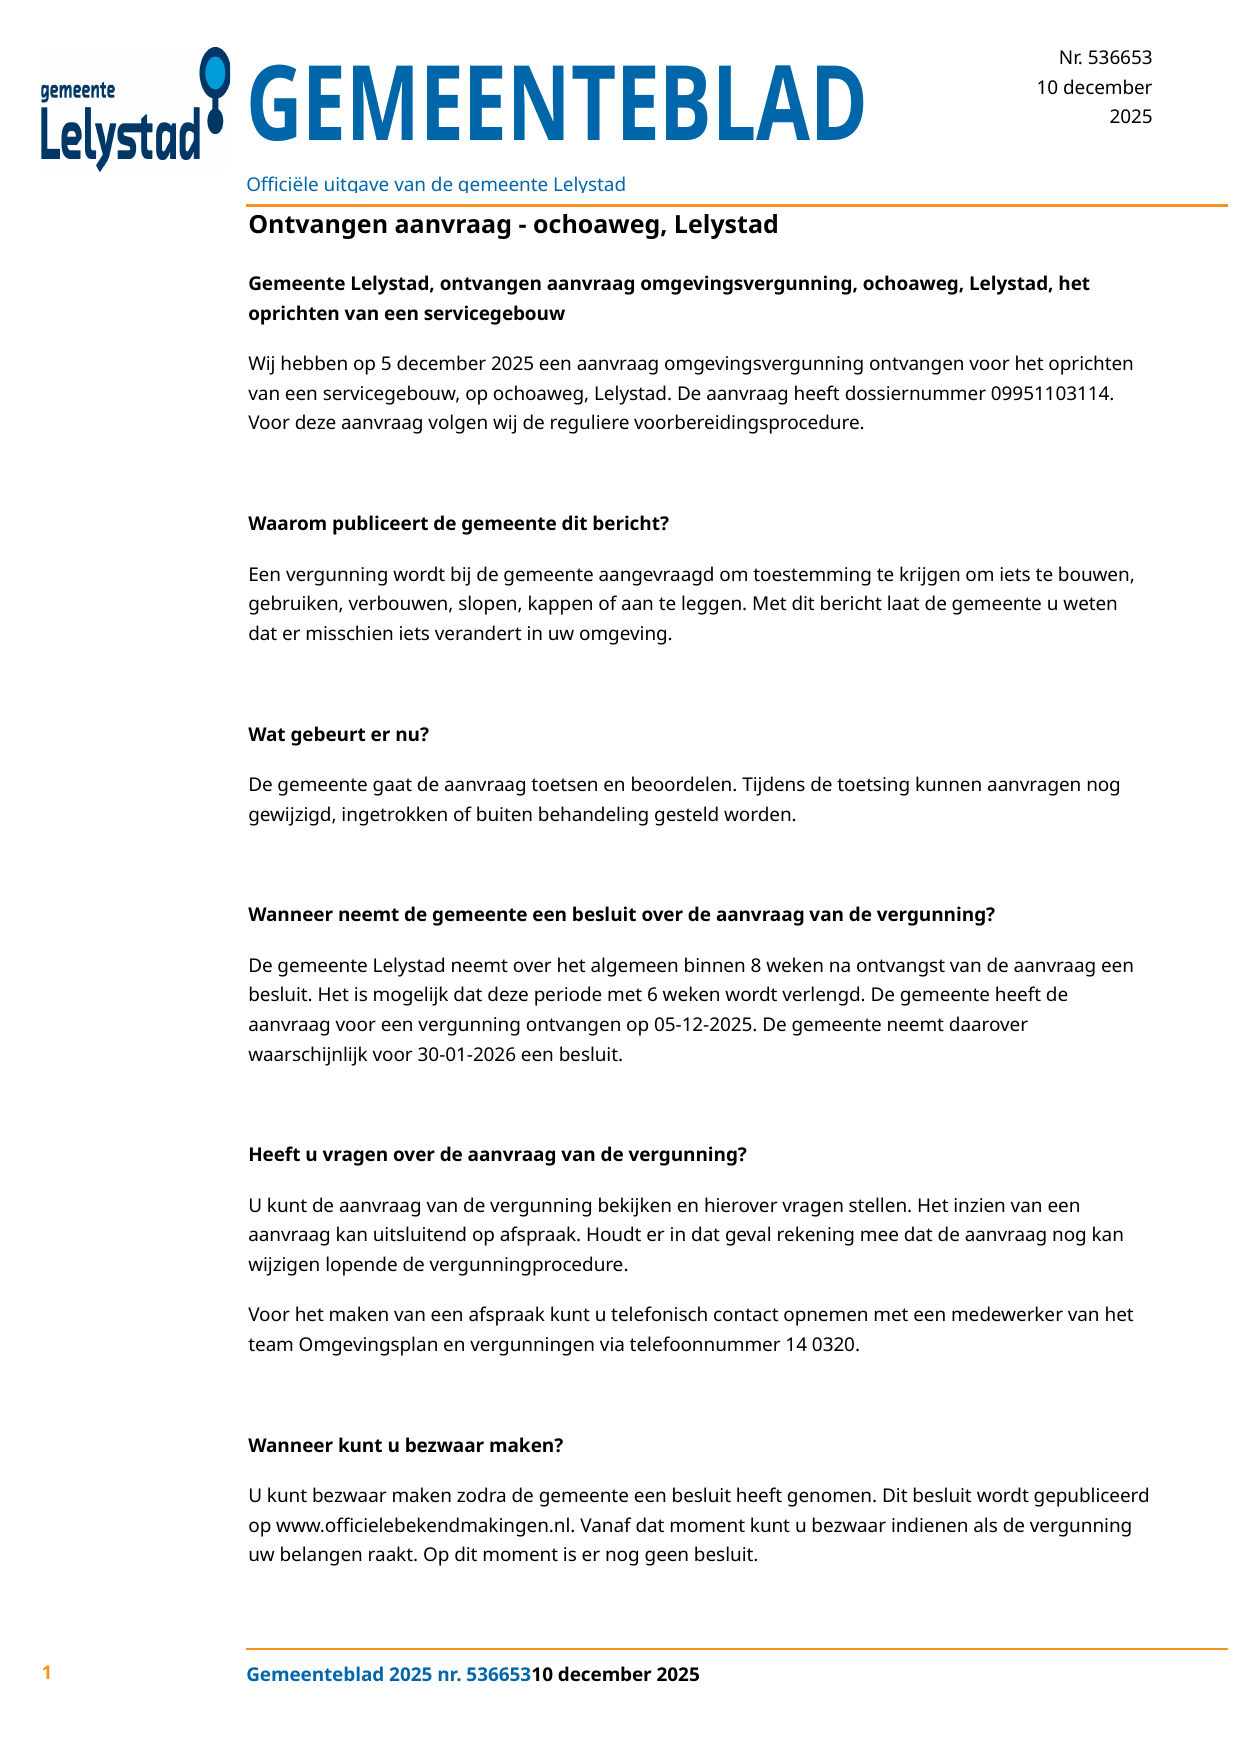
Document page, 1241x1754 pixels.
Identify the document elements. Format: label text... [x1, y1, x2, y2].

text Wanneer kunt u bezwaar maken? [248, 1432, 1152, 1458]
text Waarom publiceert de gemeente dit bericht? [248, 510, 1152, 536]
text Een vergunning wordt bij de gemeente aangevraagd om toestemming te krijgen om iets te bouwen, gebruiken, verbouwen, slopen, kappen of aan te leggen. Met dit bericht laat de gemeente u weten dat er misschien iets verandert in uw omgeving. [248, 561, 1152, 646]
text Wat gebeurt er nu? [248, 721, 1152, 746]
text Heeft u vragen over de aanvraag van de vergunning? [248, 1142, 1152, 1167]
text Voor het maken van een afspraak kunt u telefonisch contact opnemen met een medewerker van het team Omgevingsplan en vergunningen via telefoonnummer 14 0320. [248, 1302, 1152, 1357]
text Wij hebben op 5 december 2025 een aanvraag omgevingsvergunning ontvangen voor het oprichten van een servicegebouw, op ochoaweg, Lelystad. De aanvraag heeft dossiernummer 09951103114. Voor deze aanvraag volgen wij de reguliere voorbereidingsprocedure. [248, 350, 1152, 435]
text Ontvangen aanvraag - ochoaweg, Lelystad [248, 207, 1152, 241]
text De gemeente Lelystad neemt over het algemeen binnen 8 weken na ontvangst van de aanvraag een besluit. Het is mogelijk dat deze periode met 6 weken wordt verlengd. De gemeente heeft de aanvraag voor een vergunning ontvangen op 05-12-2025. De gemeente neemt daarover waarschijnlijk voor 30-01-2026 een besluit. [248, 952, 1152, 1066]
text Gemeente Lelystad, ontvangen aanvraag omgevingsvergunning, ochoaweg, Lelystad, het oprichten van een servicegebouw [248, 270, 1152, 326]
text De gemeente gaat de aanvraag toetsen en beoordelen. Tijdens de toetsing kunnen aanvragen nog gewijzigd, ingetrokken of buiten behandeling gesteld worden. [248, 771, 1152, 826]
text U kunt de aanvraag van de vergunning bekijken en hierover vragen stellen. Het inzien van een aanvraag kan uitsluitend op afspraak. Houdt er in dat geval rekening mee dat de aanvraag nog kan wijzigen lopende de vergunningprocedure. [248, 1192, 1152, 1277]
picture [41, 47, 231, 172]
text U kunt bezwaar maken zodra de gemeente een besluit heeft genomen. Dit besluit wordt gepubliceerd op www.officielebekendmakingen.nl. Vanaf dat moment kunt u bezwaar indienen als de vergunning uw belangen raakt. Op dit moment is er nog geen besluit. [248, 1482, 1152, 1567]
text Wanneer neemt de gemeente een besluit over de aanvraag van de vergunning? [248, 902, 1152, 927]
